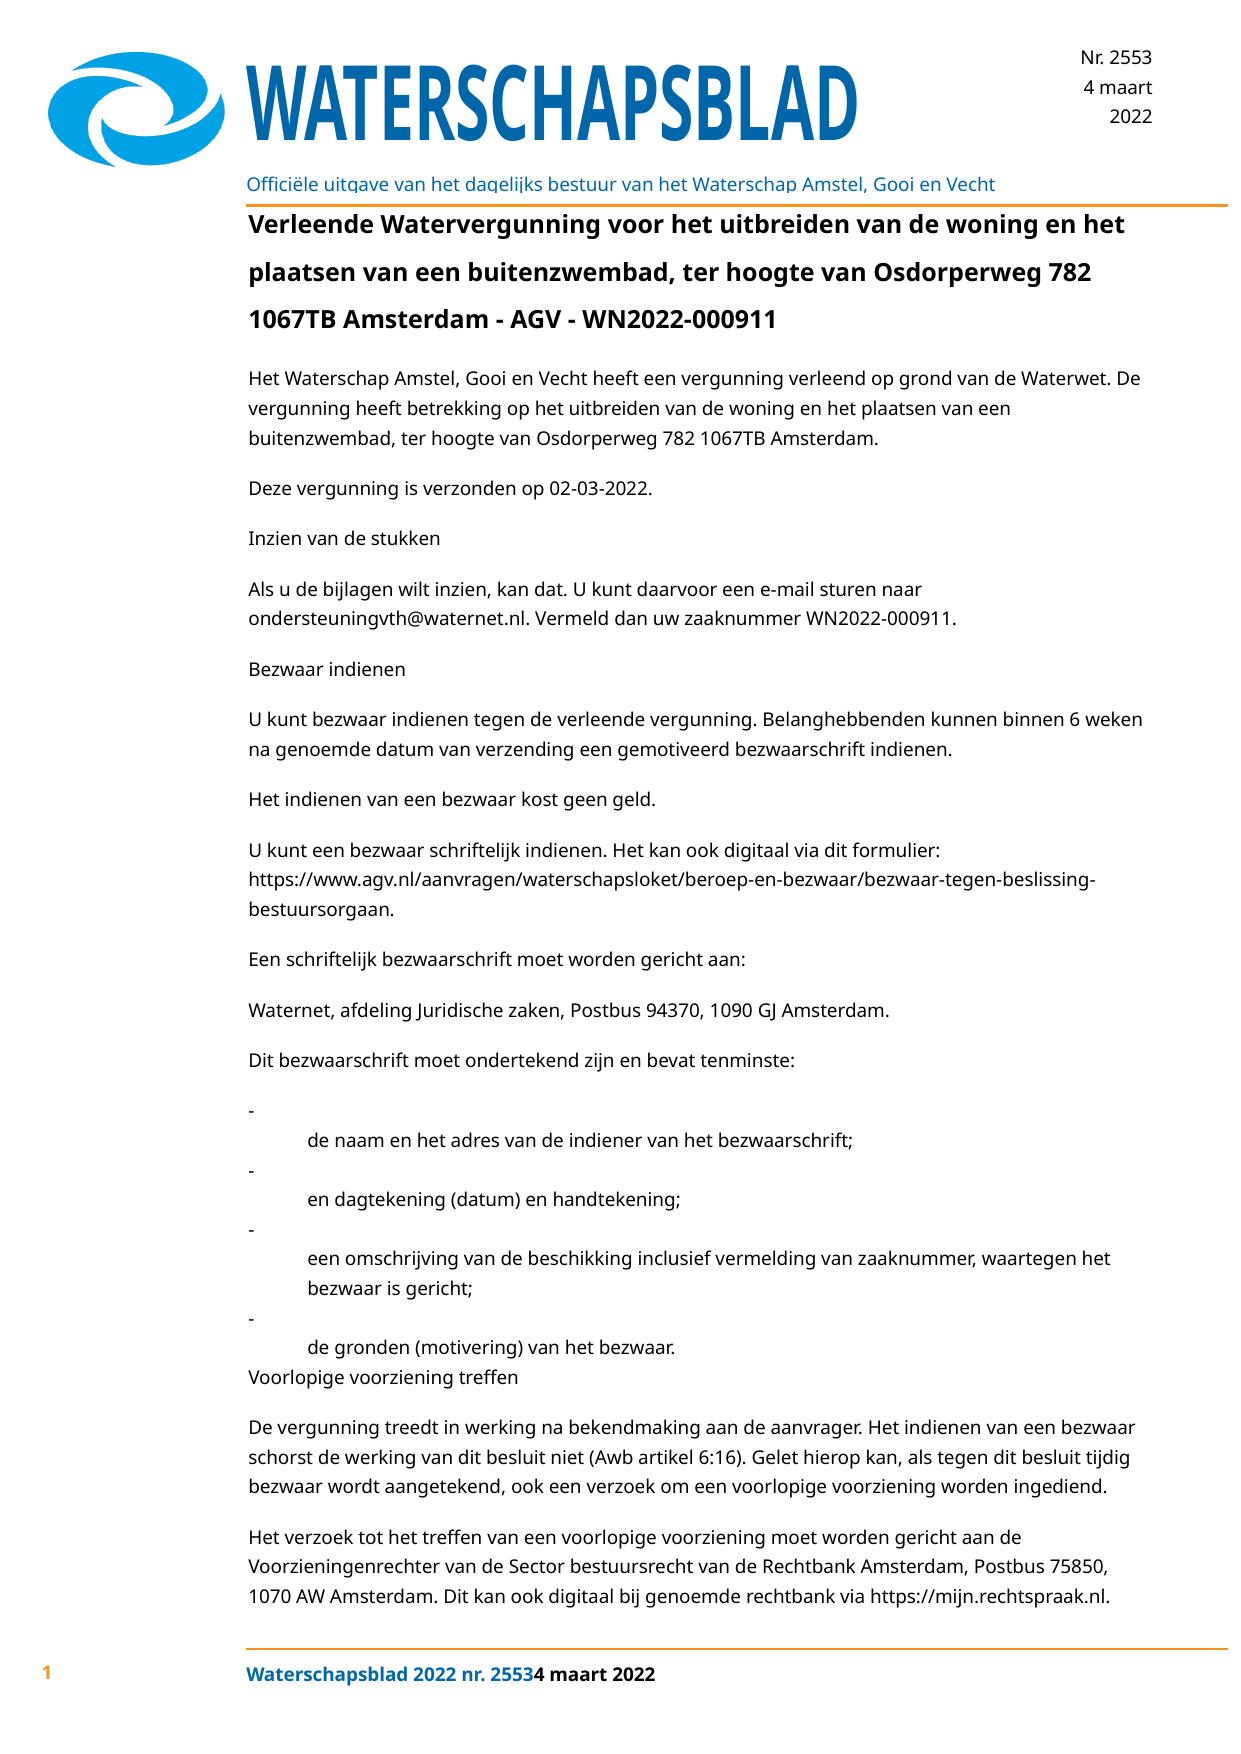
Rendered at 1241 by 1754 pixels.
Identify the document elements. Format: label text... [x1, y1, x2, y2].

text De vergunning treedt in werking na bekendmaking aan de aanvrager. Het indienen van een bezwaar schorst de werking van dit besluit niet (Awb artikel 6:16). Gelet hierop kan, als tegen dit besluit tijdig bezwaar wordt aangetekend, ook een verzoek om een voorlopige voorziening worden ingediend. [248, 1414, 1152, 1499]
text Dit bezwaarschrift moet ondertekend zijn en bevat tenminste: [248, 1047, 1152, 1073]
text Het verzoek tot het treffen van een voorlopige voorziening moet worden gericht aan de Voorzieningenrechter van de Sector bestuursrecht van de Rechtbank Amsterdam, Postbus 75850, 1070 AW Amsterdam. Dit kan ook digitaal bij genoemde rechtbank via https://mijn.rechtspraak.nl. [248, 1524, 1152, 1609]
list de gronden (motivering) van het bezwaar. [248, 1334, 1152, 1360]
text Waternet, afdeling Juridische zaken, Postbus 94370, 1090 GJ Amsterdam. [248, 997, 1152, 1022]
text U kunt een bezwaar schriftelijk indienen. Het kan ook digitaal via dit formulier: https://www.agv.nl/aanvragen/waterschapsloket/beroep-en-bezwaar/bezwaar-tegen-beslissing-bestuursorgaan. [248, 837, 1152, 922]
text Inzien van de stukken [248, 526, 1152, 551]
list de naam en het adres van de indiener van het bezwaarschrift; [248, 1127, 1152, 1153]
text Deze vergunning is verzonden op 02-03-2022. [248, 475, 1152, 501]
text Een schriftelijk bezwaarschrift moet worden gericht aan: [248, 946, 1152, 972]
text Het Waterschap Amstel, Gooi en Vecht heeft een vergunning verleend op grond van de Waterwet. De vergunning heeft betrekking op het uitbreiden van de woning en het plaatsen van een buitenzwembad, ter hoogte van Osdorperweg 782 1067TB Amsterdam. [248, 366, 1152, 450]
text Voorlopige voorziening treffen [248, 1364, 1152, 1389]
text U kunt bezwaar indienen tegen de verleende vergunning. Belanghebbenden kunnen binnen 6 weken na genoemde datum van verzending een gemotiveerd bezwaarschrift indienen. [248, 706, 1152, 762]
text Het indienen van een bezwaar kost geen geld. [248, 786, 1152, 812]
picture [41, 47, 231, 172]
text Bezwaar indienen [248, 656, 1152, 682]
list en dagtekening (datum) en handtekening; [248, 1186, 1152, 1212]
text Als u de bijlagen wilt inzien, kan dat. U kunt daarvoor een e-mail sturen naar ondersteuningvth@waternet.nl. Vermeld dan uw zaaknummer WN2022-000911. [248, 576, 1152, 631]
list een omschrijving van de beschikking inclusief vermelding van zaaknummer, waartegen het bezwaar is gericht; [248, 1246, 1152, 1301]
text Verleende Watervergunning voor het uitbreiden van de woning en het plaatsen van een buitenzwembad, ter hoogte van Osdorperweg 782 1067TB Amsterdam - AGV - WN2022-000911 [248, 207, 1152, 336]
